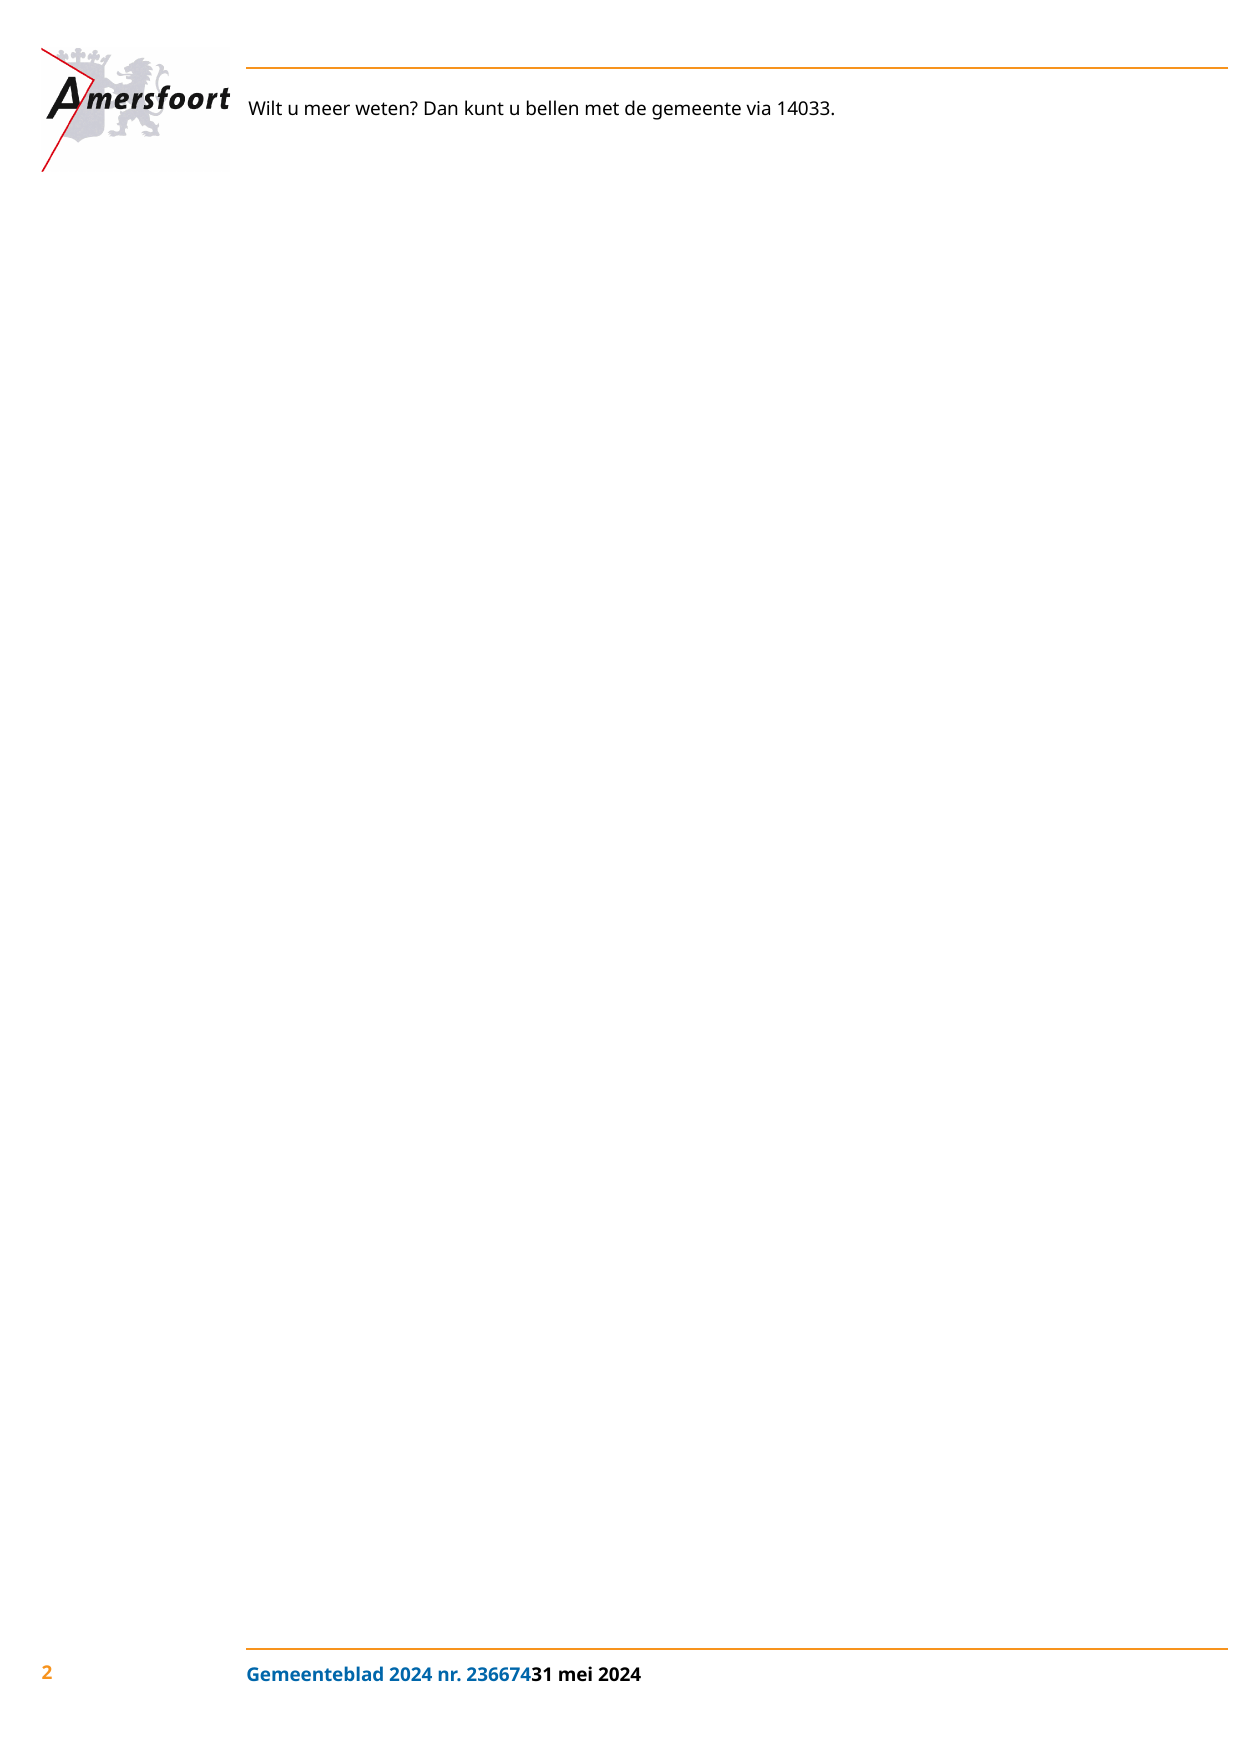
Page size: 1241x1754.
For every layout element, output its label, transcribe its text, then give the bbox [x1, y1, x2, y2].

text Wilt u meer weten? Dan kunt u bellen met de gemeente via 14033. [248, 95, 1152, 121]
picture [41, 47, 231, 172]
